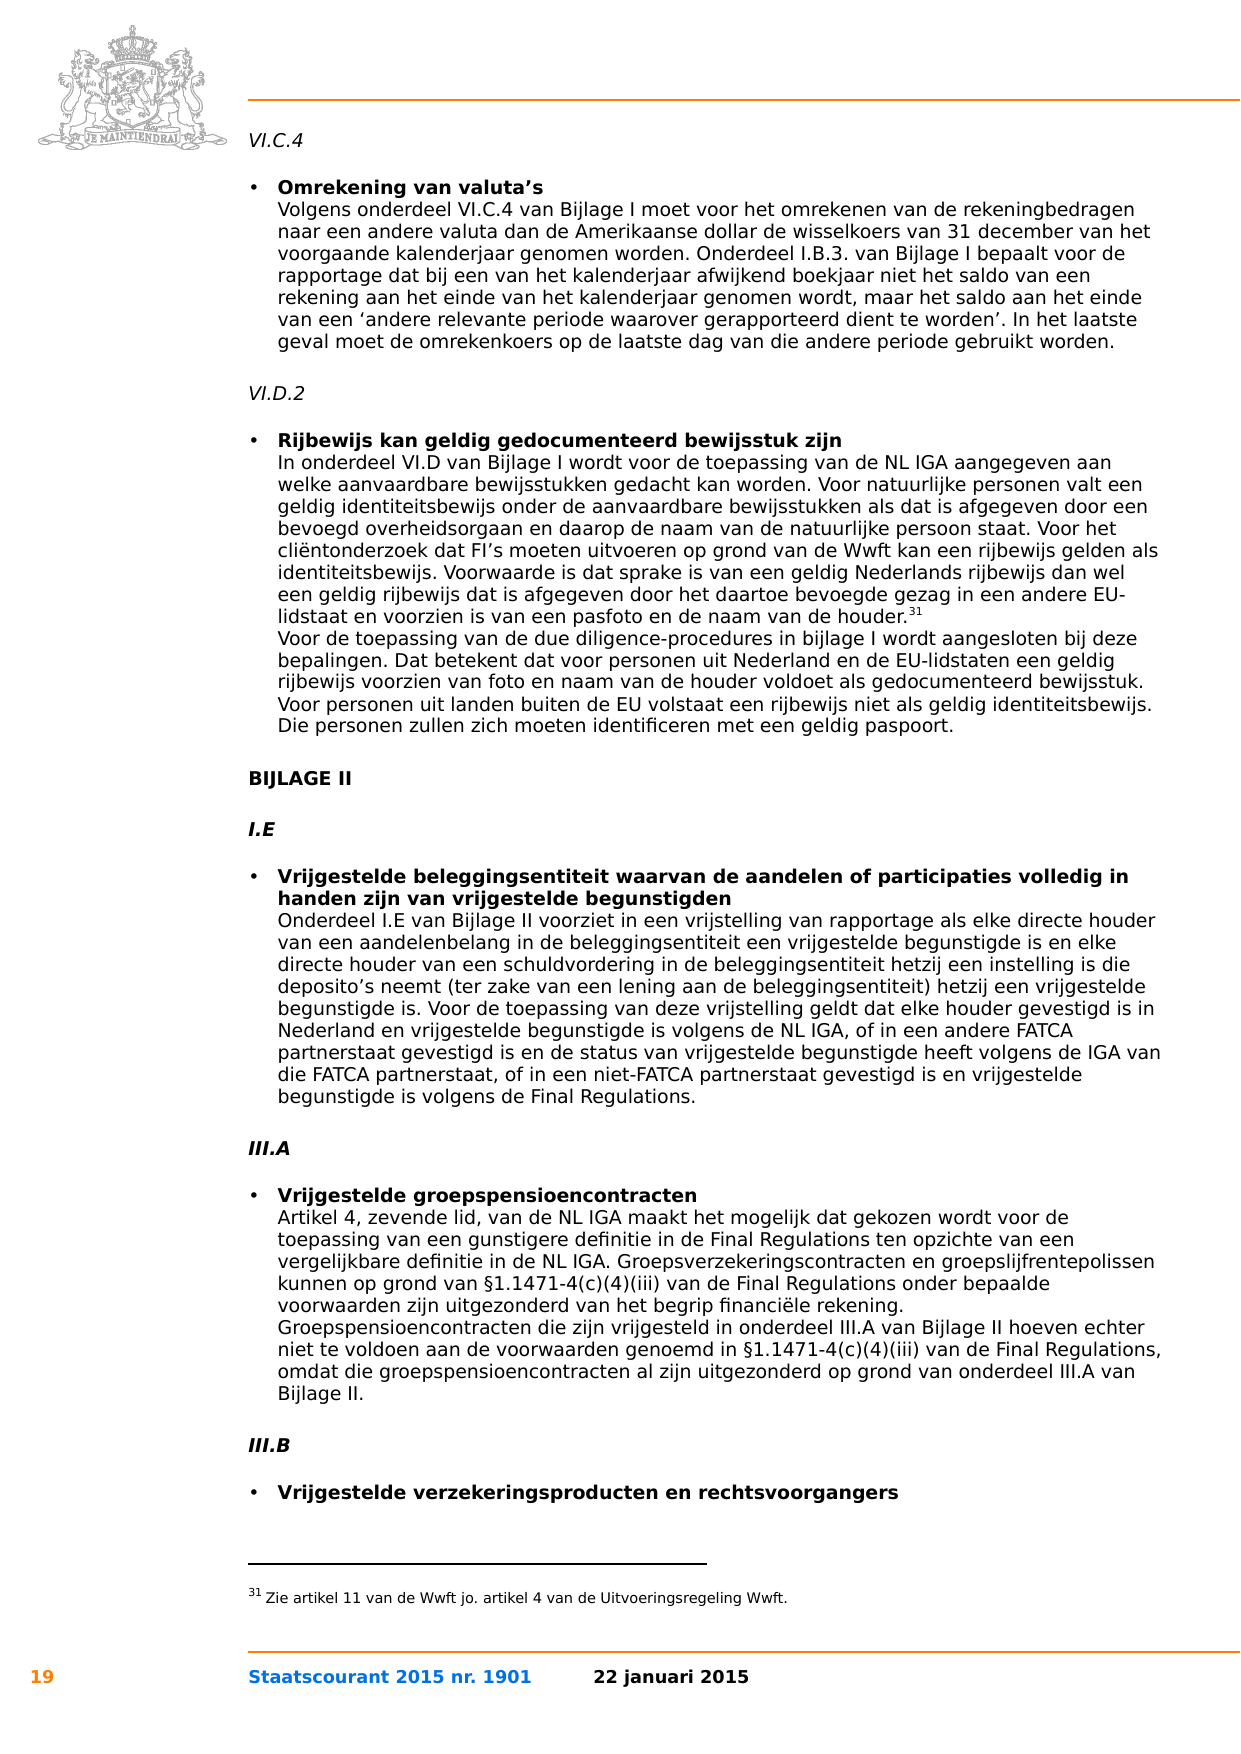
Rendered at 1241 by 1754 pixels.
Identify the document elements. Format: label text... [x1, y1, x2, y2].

text • Omrekening van valuta’s [248, 177, 1163, 199]
text Volgens onderdeel VI.C.4 van Bijlage I moet voor het omrekenen van de rekeningbedragen naar een andere valuta dan de Amerikaanse dollar de wisselkoers van 31 december van het voorgaande kalenderjaar genomen worden. Onderdeel I.B.3. van Bijlage I bepaalt voor de rapportage dat bij een van het kalenderjaar afwijkend boekjaar niet het saldo van een rekening aan het einde van het kalenderjaar genomen wordt, maar het saldo aan het einde van een ‘andere relevante periode waarover gerapporteerd dient te worden’. In het laatste geval moet de omrekenkoers op de laatste dag van die andere periode gebruikt worden. [277, 199, 1163, 353]
text Onderdeel I.E van Bijlage II voorziet in een vrijstelling van rapportage als elke directe houder van een aandelenbelang in de beleggingsentiteit een vrijgestelde begunstigde is en elke directe houder van een schuldvordering in de beleggingsentiteit hetzij een instelling is die deposito’s neemt (ter zake van een lening aan de beleggingsentiteit) hetzij een vrijgestelde begunstigde is. Voor de toepassing van deze vrijstelling geldt dat elke houder gevestigd is in Nederland en vrijgestelde begunstigde is volgens de NL IGA, of in een andere FATCA partnerstaat gevestigd is en de status van vrijgestelde begunstigde heeft volgens de IGA van die FATCA partnerstaat, of in een niet-FATCA partnerstaat gevestigd is en vrijgestelde begunstigde is volgens de Final Regulations. [277, 910, 1163, 1108]
subtitle VI.D.2 [248, 383, 1163, 405]
subtitle III.B [248, 1435, 1163, 1457]
picture [38, 25, 227, 150]
text In onderdeel VI.D van Bijlage I wordt voor de toepassing van de NL IGA aangegeven aan welke aanvaardbare bewijsstukken gedacht kan worden. Voor natuurlijke personen valt een geldig identiteitsbewijs onder de aanvaardbare bewijsstukken als dat is afgegeven door een bevoegd overheidsorgaan en daarop de naam van de natuurlijke persoon staat. Voor het cliëntonderzoek dat FI’s moeten uitvoeren op grond van de Wwft kan een rijbewijs gelden als identiteitsbewijs. Voorwaarde is dat sprake is van een geldig Nederlands rijbewijs dan wel een geldig rijbewijs dat is afgegeven door het daartoe bevoegde gezag in een andere EU-lidstaat en voorzien is van een pasfoto en de naam van de houder. [277, 452, 1163, 627]
text • Vrijgestelde groepspensioencontracten [248, 1185, 1163, 1207]
text • Vrijgestelde verzekeringsproducten en rechtsvoorgangers [248, 1482, 1163, 1504]
text • Vrijgestelde beleggingsentiteit waarvan de aandelen of participaties volledig in handen zijn van vrijgestelde begunstigden [248, 866, 1163, 910]
subtitle VI.C.4 [248, 130, 1163, 152]
subtitle BIJLAGE II [248, 767, 1163, 789]
text Voor de toepassing van de due diligence-procedures in bijlage I wordt aangesloten bij deze bepalingen. Dat betekent dat voor personen uit Nederland en de EU-lidstaten een geldig rijbewijs voorzien van foto en naam van de houder voldoet als gedocumenteerd bewijsstuk. Voor personen uit landen buiten de EU volstaat een rijbewijs niet als geldig identiteitsbewijs. Die personen zullen zich moeten identificeren met een geldig paspoort. [277, 627, 1163, 737]
subtitle I.E [248, 819, 1163, 841]
text • Rijbewijs kan geldig gedocumenteerd bewijsstuk zijn [248, 430, 1163, 452]
subtitle III.A [248, 1138, 1163, 1160]
text Zie artikel 11 van de Wwft jo. artikel 4 van de Uitvoeringsregeling Wwft. [248, 1586, 1163, 1608]
text Artikel 4, zevende lid, van de NL IGA maakt het mogelijk dat gekozen wordt voor de toepassing van een gunstigere definitie in de Final Regulations ten opzichte van een vergelijkbare definitie in de NL IGA. Groepsverzekeringscontracten en groepslijfrentepolissen kunnen op grond van §1.1471-4(c)(4)(iii) van de Final Regulations onder bepaalde voorwaarden zijn uitgezonderd van het begrip financiële rekening. Groepspensioencontracten die zijn vrijgesteld in onderdeel III.A van Bijlage II hoeven echter niet te voldoen aan de voorwaarden genoemd in §1.1471-4(c)(4)(iii) van de Final Regulations, omdat die groepspensioencontracten al zijn uitgezonderd op grond van onderdeel III.A van Bijlage II. [277, 1207, 1163, 1405]
